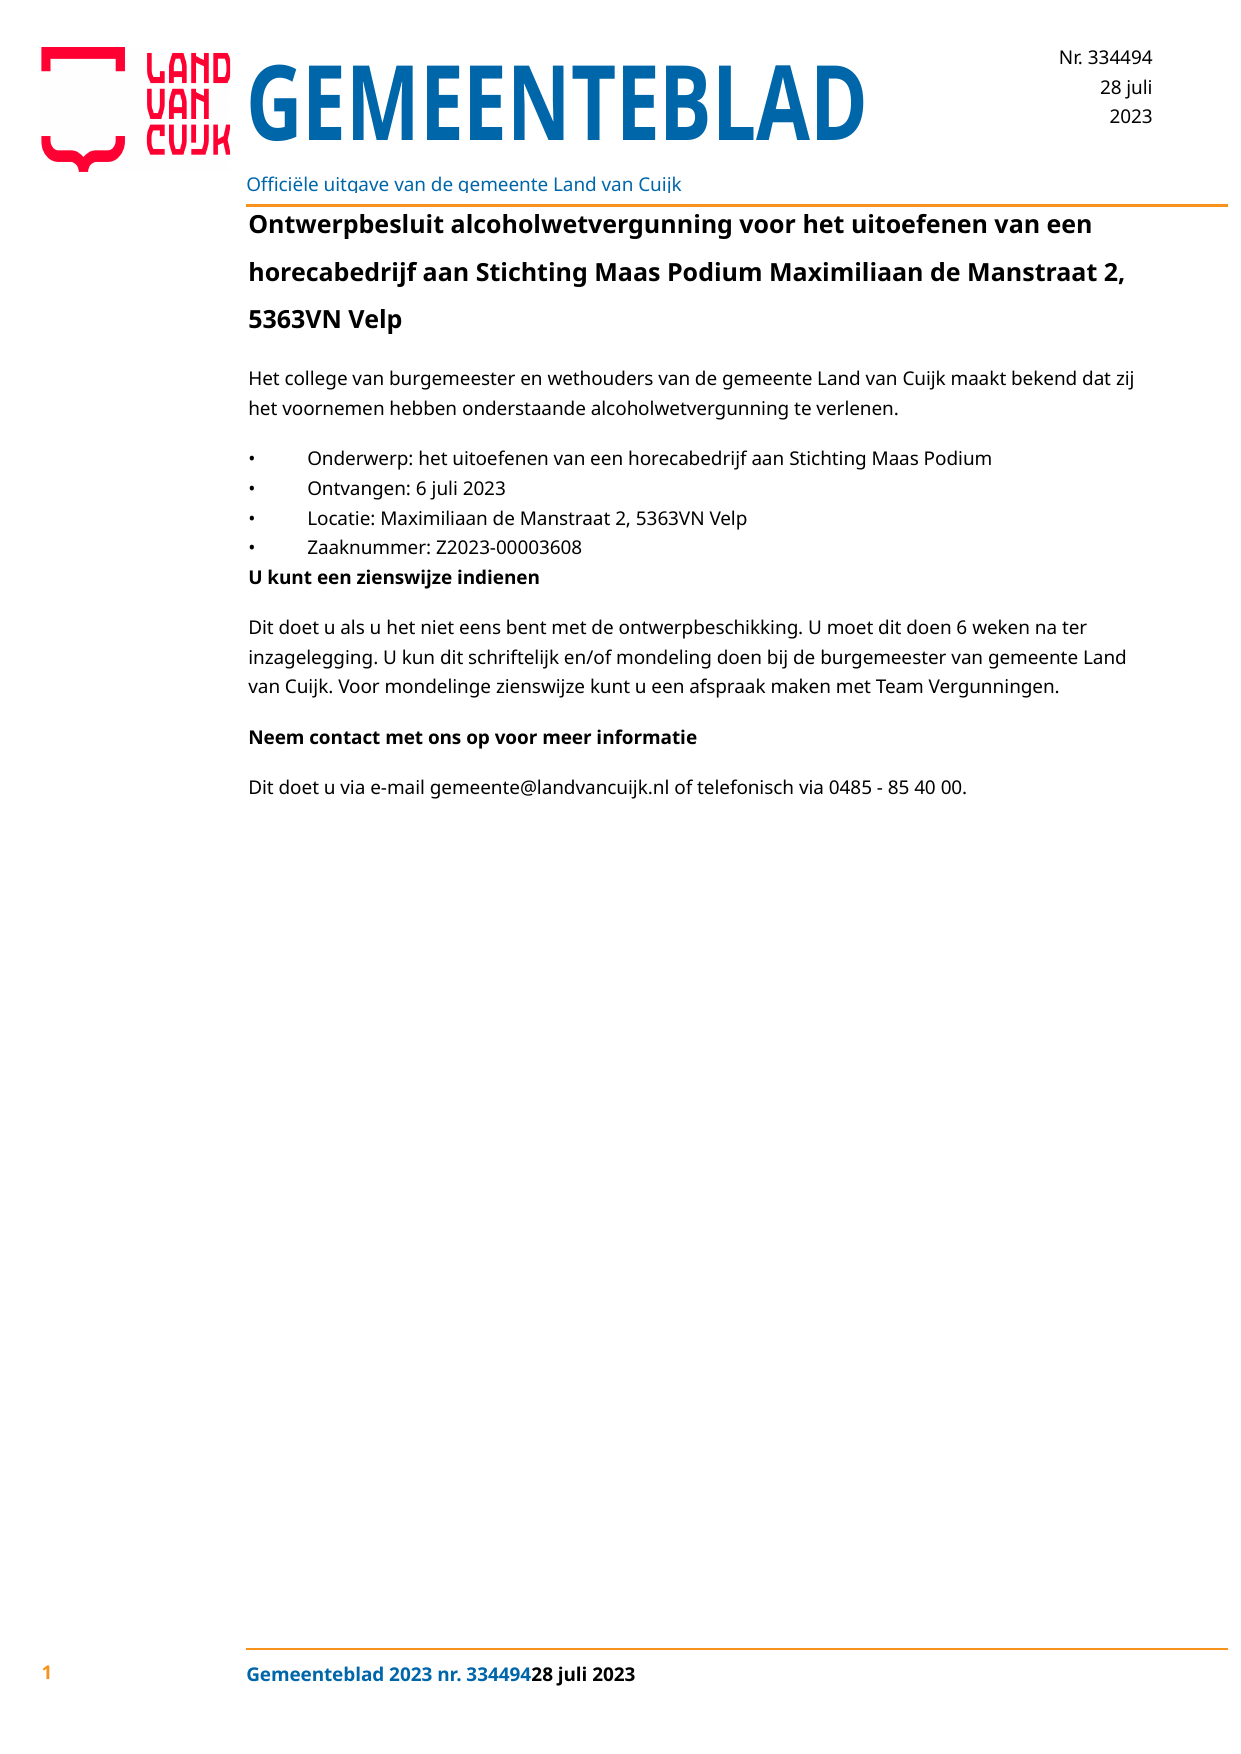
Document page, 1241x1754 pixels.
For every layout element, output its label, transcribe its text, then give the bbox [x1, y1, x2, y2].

text Dit doet u via e-mail gemeente@landvancuijk.nl of telefonisch via 0485 - 85 40 00. [248, 774, 1152, 800]
text Het college van burgemeester en wethouders van de gemeente Land van Cuijk maakt bekend dat zij het voornemen hebben onderstaande alcoholwetvergunning te verlenen. [248, 366, 1152, 421]
list Ontvangen: 6 juli 2023 [248, 475, 1152, 501]
text U kunt een zienswijze indienen [248, 564, 1152, 589]
text Ontwerpbesluit alcoholwetvergunning voor het uitoefenen van een horecabedrijf aan Stichting Maas Podium Maximiliaan de Manstraat 2, 5363VN Velp [248, 207, 1152, 336]
list Zaaknummer: Z2023-00003608 [248, 534, 1152, 560]
text Dit doet u als u het niet eens bent met de ontwerpbeschikking. U moet dit doen 6 weken na ter inzagelegging. U kun dit schriftelijk en/of mondeling doen bij de burgemeester van gemeente Land van Cuijk. Voor mondelinge zienswijze kunt u een afspraak maken met Team Vergunningen. [248, 614, 1152, 699]
list Locatie: Maximiliaan de Manstraat 2, 5363VN Velp [248, 505, 1152, 530]
picture [41, 47, 231, 172]
list Onderwerp: het uitoefenen van een horecabedrijf aan Stichting Maas Podium [248, 446, 1152, 471]
text Neem contact met ons op voor meer informatie [248, 724, 1152, 749]
